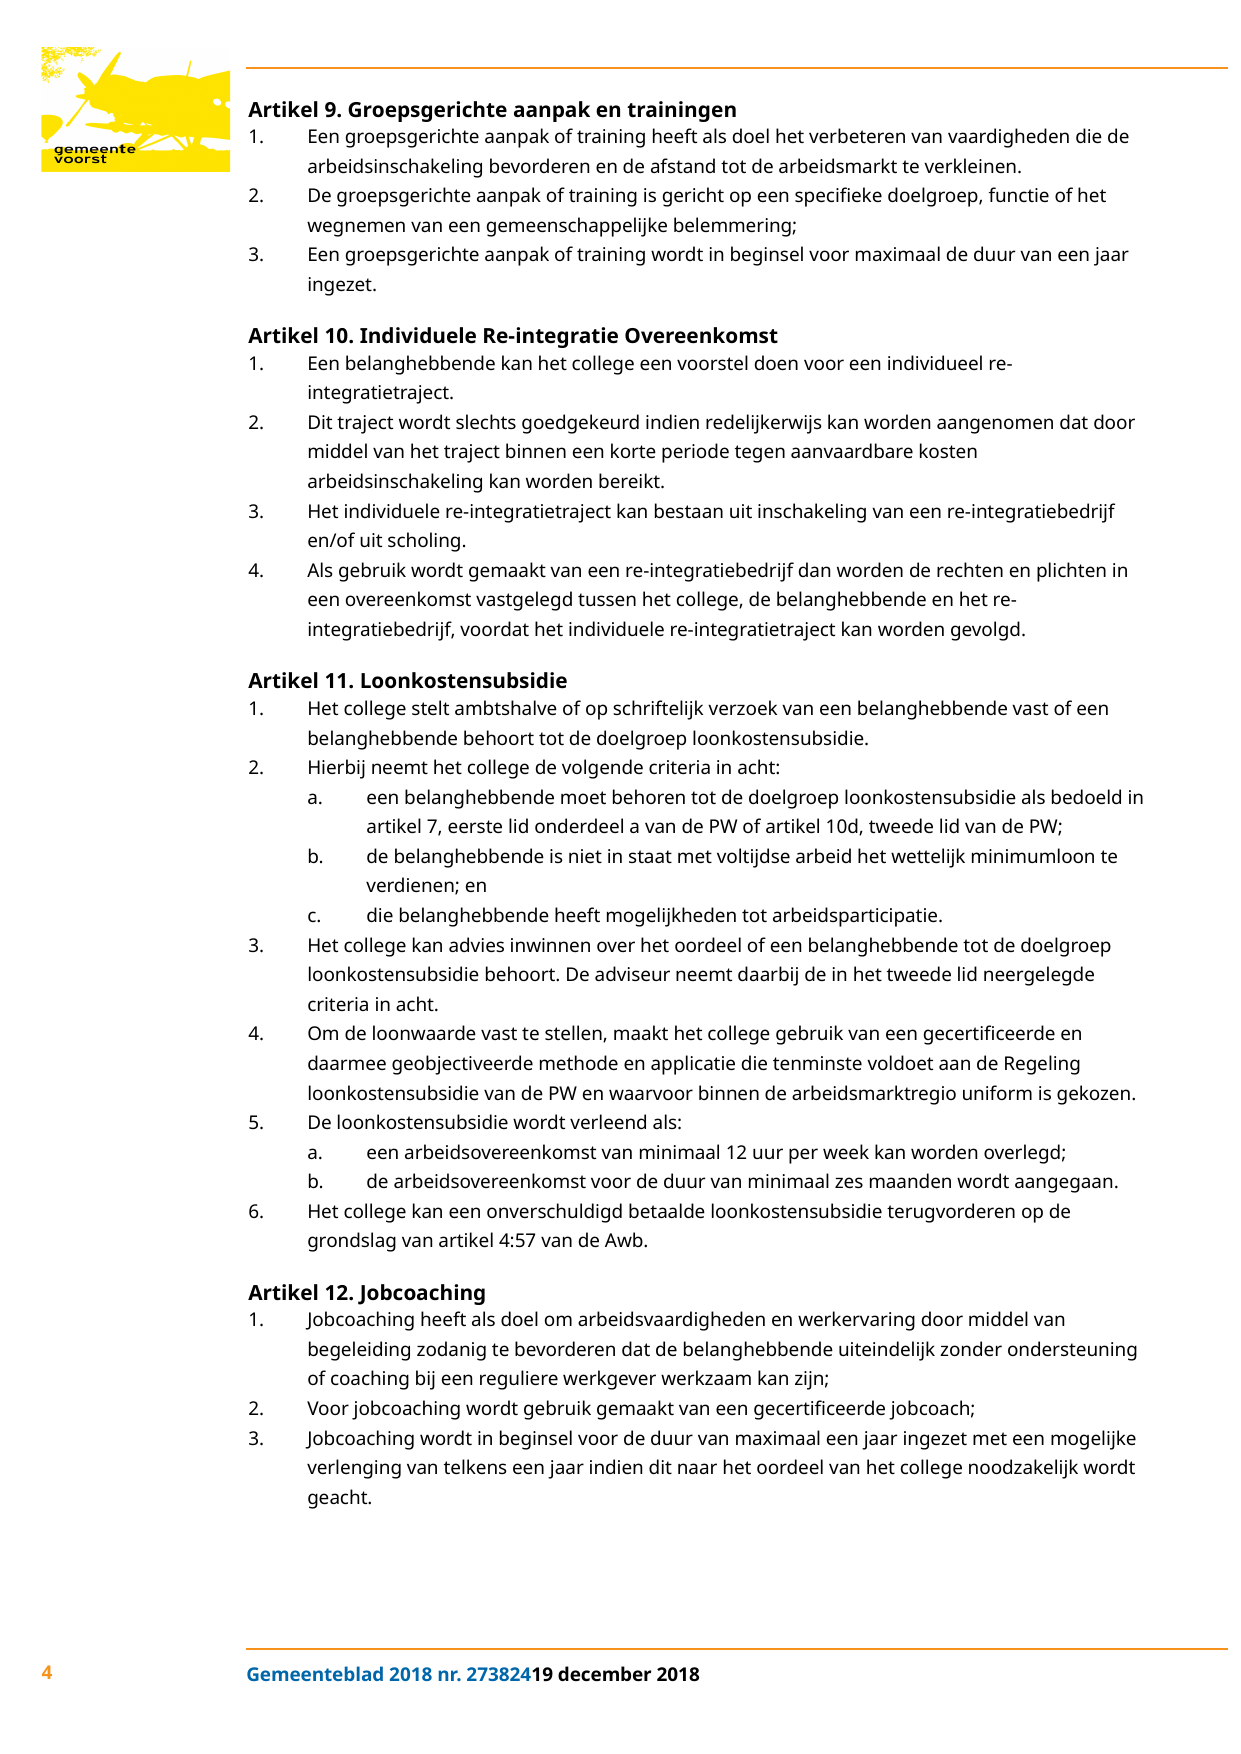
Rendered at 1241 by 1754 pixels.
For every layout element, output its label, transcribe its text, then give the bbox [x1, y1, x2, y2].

list Jobcoaching wordt in beginsel voor de duur van maximaal een jaar ingezet met een mogelijke verlenging van telkens een jaar indien dit naar het oordeel van het college noodzakelijk wordt geacht. [248, 1425, 1152, 1510]
list Het college stelt ambtshalve of op schriftelijk verzoek van een belanghebbende vast of een belanghebbende behoort tot de doelgroep loonkostensubsidie. [248, 695, 1152, 750]
list Jobcoaching heeft als doel om arbeidsvaardigheden en werkervaring door middel van begeleiding zodanig te bevorderen dat de belanghebbende uiteindelijk zonder ondersteuning of coaching bij een reguliere werkgever werkzaam kan zijn; [248, 1306, 1152, 1391]
list de belanghebbende is niet in staat met voltijdse arbeid het wettelijk minimumloon te verdienen; en [307, 843, 1152, 898]
list Een groepsgerichte aanpak of training wordt in beginsel voor maximaal de duur van een jaar ingezet. [248, 242, 1152, 297]
list Dit traject wordt slechts goedgekeurd indien redelijkerwijs kan worden aangenomen dat door middel van het traject binnen een korte periode tegen aanvaardbare kosten arbeidsinschakeling kan worden bereikt. [248, 409, 1152, 494]
list die belanghebbende heeft mogelijkheden tot arbeidsparticipatie. [307, 902, 1152, 928]
list Voor jobcoaching wordt gebruik gemaakt van een gecertificeerde jobcoach; [248, 1395, 1152, 1421]
list Het individuele re-integratietraject kan bestaan uit inschakeling van een re-integratiebedrijf en/of uit scholing. [248, 498, 1152, 553]
list een belanghebbende moet behoren tot de doelgroep loonkostensubsidie als bedoeld in artikel 7, eerste lid onderdeel a van de PW of artikel 10d, tweede lid van de PW; [307, 784, 1152, 839]
text Artikel 12. Jobcoaching [248, 1278, 1152, 1306]
text Artikel 11. Loonkostensubsidie [248, 667, 1152, 695]
list Een groepsgerichte aanpak of training heeft als doel het verbeteren van vaardigheden die de arbeidsinschakeling bevorderen en de afstand tot de arbeidsmarkt te verkleinen. [248, 123, 1152, 178]
picture [41, 47, 231, 172]
list De groepsgerichte aanpak of training is gericht op een specifieke doelgroep, functie of het wegnemen van een gemeenschappelijke belemmering; [248, 182, 1152, 238]
list Om de loonwaarde vast te stellen, maakt het college gebruik van een gecertificeerde en daarmee geobjectiveerde methode en applicatie die tenminste voldoet aan de Regeling loonkostensubsidie van de PW en waarvoor binnen de arbeidsmarktregio uniform is gekozen. [248, 1021, 1152, 1105]
text Artikel 10. Individuele Re-integratie Overeenkomst [248, 322, 1152, 350]
list Het college kan een onverschuldigd betaalde loonkostensubsidie terugvorderen op de grondslag van artikel 4:57 van de Awb. [248, 1198, 1152, 1253]
list Hierbij neemt het college de volgende criteria in acht: [248, 754, 1152, 780]
list De loonkostensubsidie wordt verleend als: [248, 1109, 1152, 1135]
list Het college kan advies inwinnen over het oordeel of een belanghebbende tot de doelgroep loonkostensubsidie behoort. De adviseur neemt daarbij de in het tweede lid neergelegde criteria in acht. [248, 932, 1152, 1017]
text Artikel 9. Groepsgerichte aanpak en trainingen [248, 95, 1152, 123]
list een arbeidsovereenkomst van minimaal 12 uur per week kan worden overlegd; [307, 1139, 1152, 1164]
list Als gebruik wordt gemaakt van een re-integratiebedrijf dan worden de rechten en plichten in een overeenkomst vastgelegd tussen het college, de belanghebbende en het re-integratiebedrijf, voordat het individuele re-integratietraject kan worden gevolgd. [248, 557, 1152, 642]
list Een belanghebbende kan het college een voorstel doen voor een individueel re-integratietraject. [248, 350, 1152, 405]
list de arbeidsovereenkomst voor de duur van minimaal zes maanden wordt aangegaan. [307, 1168, 1152, 1194]
